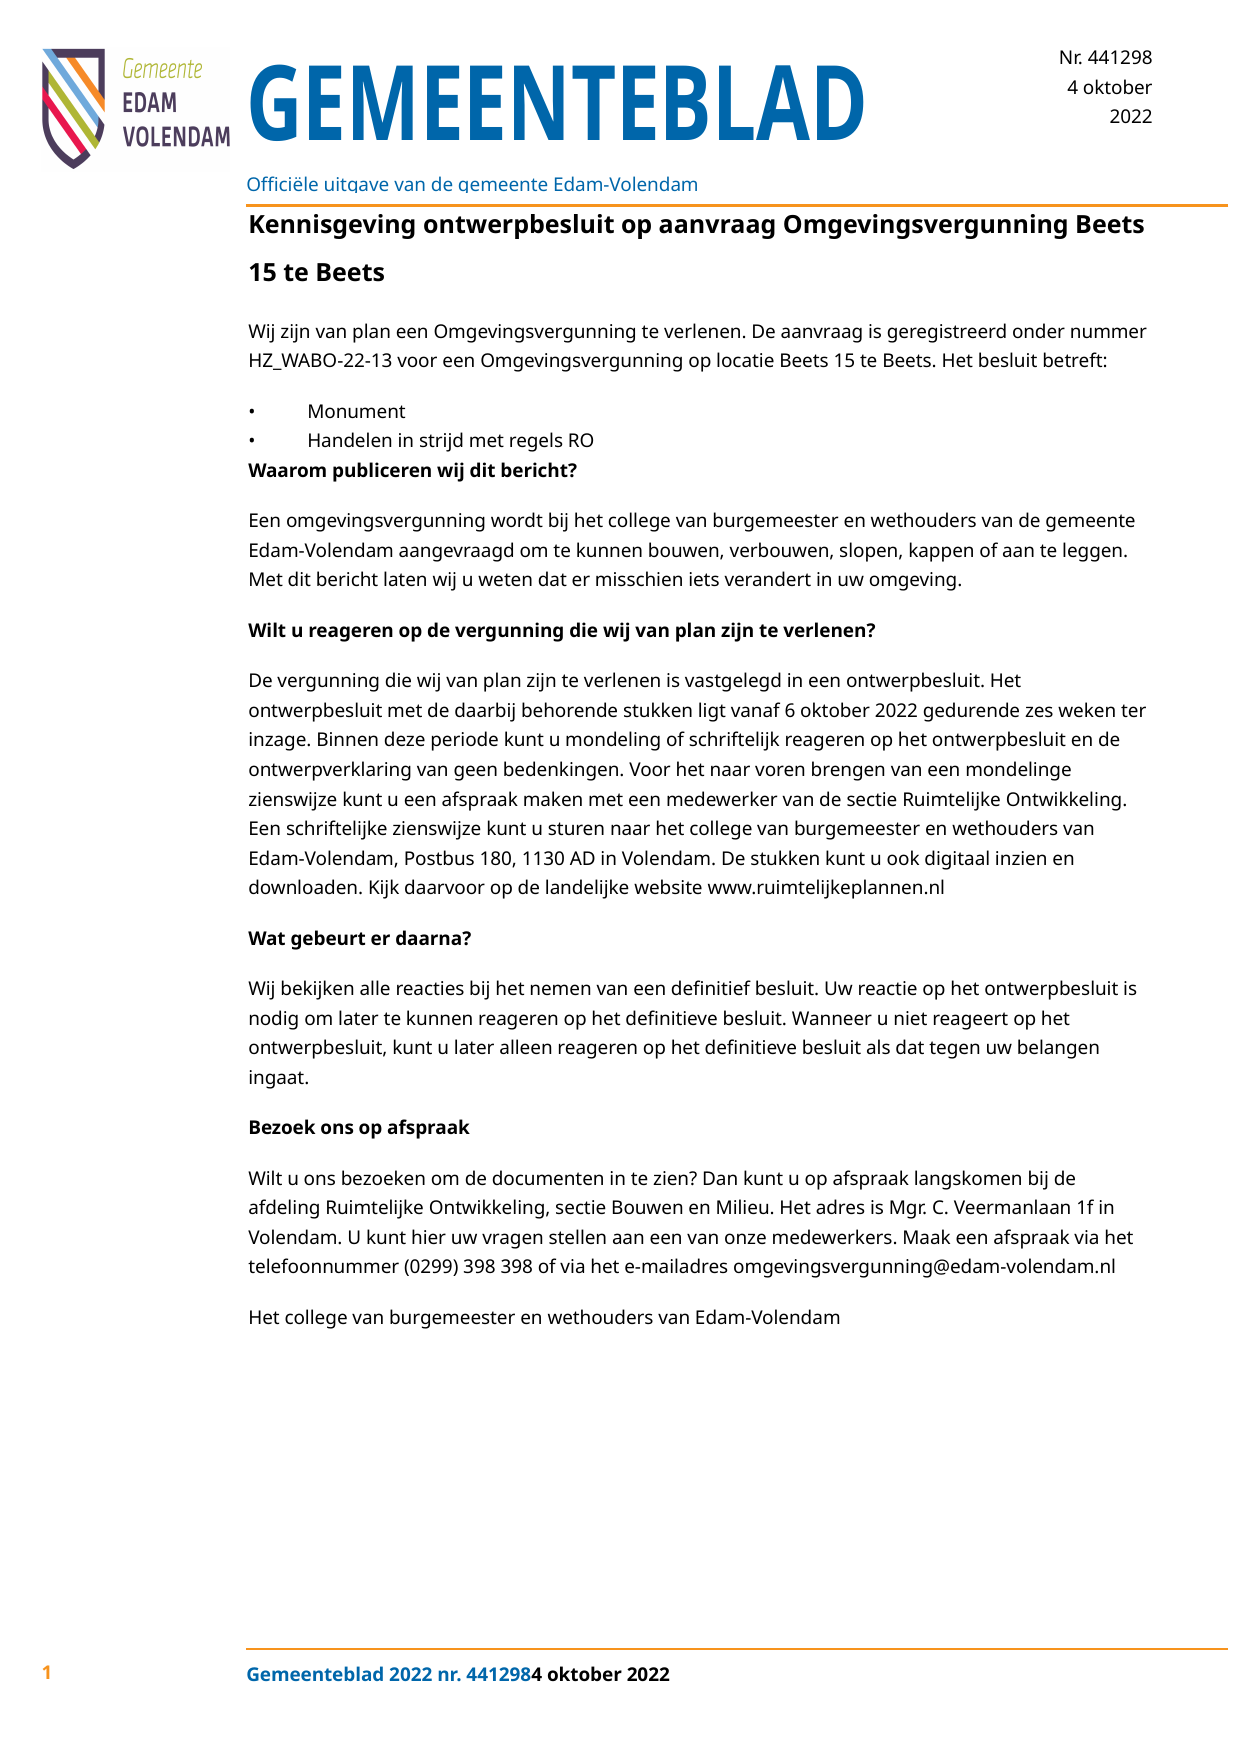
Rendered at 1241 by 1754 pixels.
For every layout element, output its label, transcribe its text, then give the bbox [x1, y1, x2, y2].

text Wij bekijken alle reacties bij het nemen van een definitief besluit. Uw reactie op het ontwerpbesluit is nodig om later te kunnen reageren op het definitieve besluit. Wanneer u niet reageert op het ontwerpbesluit, kunt u later alleen reageren op het definitieve besluit als dat tegen uw belangen ingaat. [248, 975, 1152, 1090]
text Kennisgeving ontwerpbesluit op aanvraag Omgevingsvergunning Beets 15 te Beets [248, 207, 1152, 288]
text Waarom publiceren wij dit bericht? [248, 457, 1152, 483]
text Het college van burgemeester en wethouders van Edam-Volendam [248, 1304, 1152, 1330]
text Wilt u reageren op de vergunning die wij van plan zijn te verlenen? [248, 617, 1152, 643]
text Wat gebeurt er daarna? [248, 925, 1152, 951]
text De vergunning die wij van plan zijn te verlenen is vastgelegd in een ontwerpbesluit. Het ontwerpbesluit met de daarbij behorende stukken ligt vanaf 6 oktober 2022 gedurende zes weken ter inzage. Binnen deze periode kunt u mondeling of schriftelijk reageren op het ontwerpbesluit en de ontwerpverklaring van geen bedenkingen. Voor het naar voren brengen van een mondelinge zienswijze kunt u een afspraak maken met een medewerker van de sectie Ruimtelijke Ontwikkeling. Een schriftelijke zienswijze kunt u sturen naar het college van burgemeester en wethouders van Edam-Volendam, Postbus 180, 1130 AD in Volendam. De stukken kunt u ook digitaal inzien en downloaden. Kijk daarvoor op de landelijke website www.ruimtelijkeplannen.nl [248, 667, 1152, 900]
list Handelen in strijd met regels RO [248, 427, 1152, 453]
list Monument [248, 398, 1152, 424]
text Wij zijn van plan een Omgevingsvergunning te verlenen. De aanvraag is geregistreerd onder nummer HZ_WABO-22-13 voor een Omgevingsvergunning op locatie Beets 15 te Beets. Het besluit betreft: [248, 318, 1152, 373]
text Een omgevingsvergunning wordt bij het college van burgemeester en wethouders van de gemeente Edam-Volendam aangevraagd om te kunnen bouwen, verbouwen, slopen, kappen of aan te leggen. Met dit bericht laten wij u weten dat er misschien iets verandert in uw omgeving. [248, 507, 1152, 592]
text Bezoek ons op afspraak [248, 1114, 1152, 1140]
picture [41, 47, 231, 172]
text Wilt u ons bezoeken om de documenten in te zien? Dan kunt u op afspraak langskomen bij de afdeling Ruimtelijke Ontwikkeling, sectie Bouwen en Milieu. Het adres is Mgr. C. Veermanlaan 1f in Volendam. U kunt hier uw vragen stellen aan een van onze medewerkers. Maak een afspraak via het telefoonnummer (0299) 398 398 of via het e-mailadres omgevingsvergunning@edam-volendam.nl [248, 1165, 1152, 1279]
